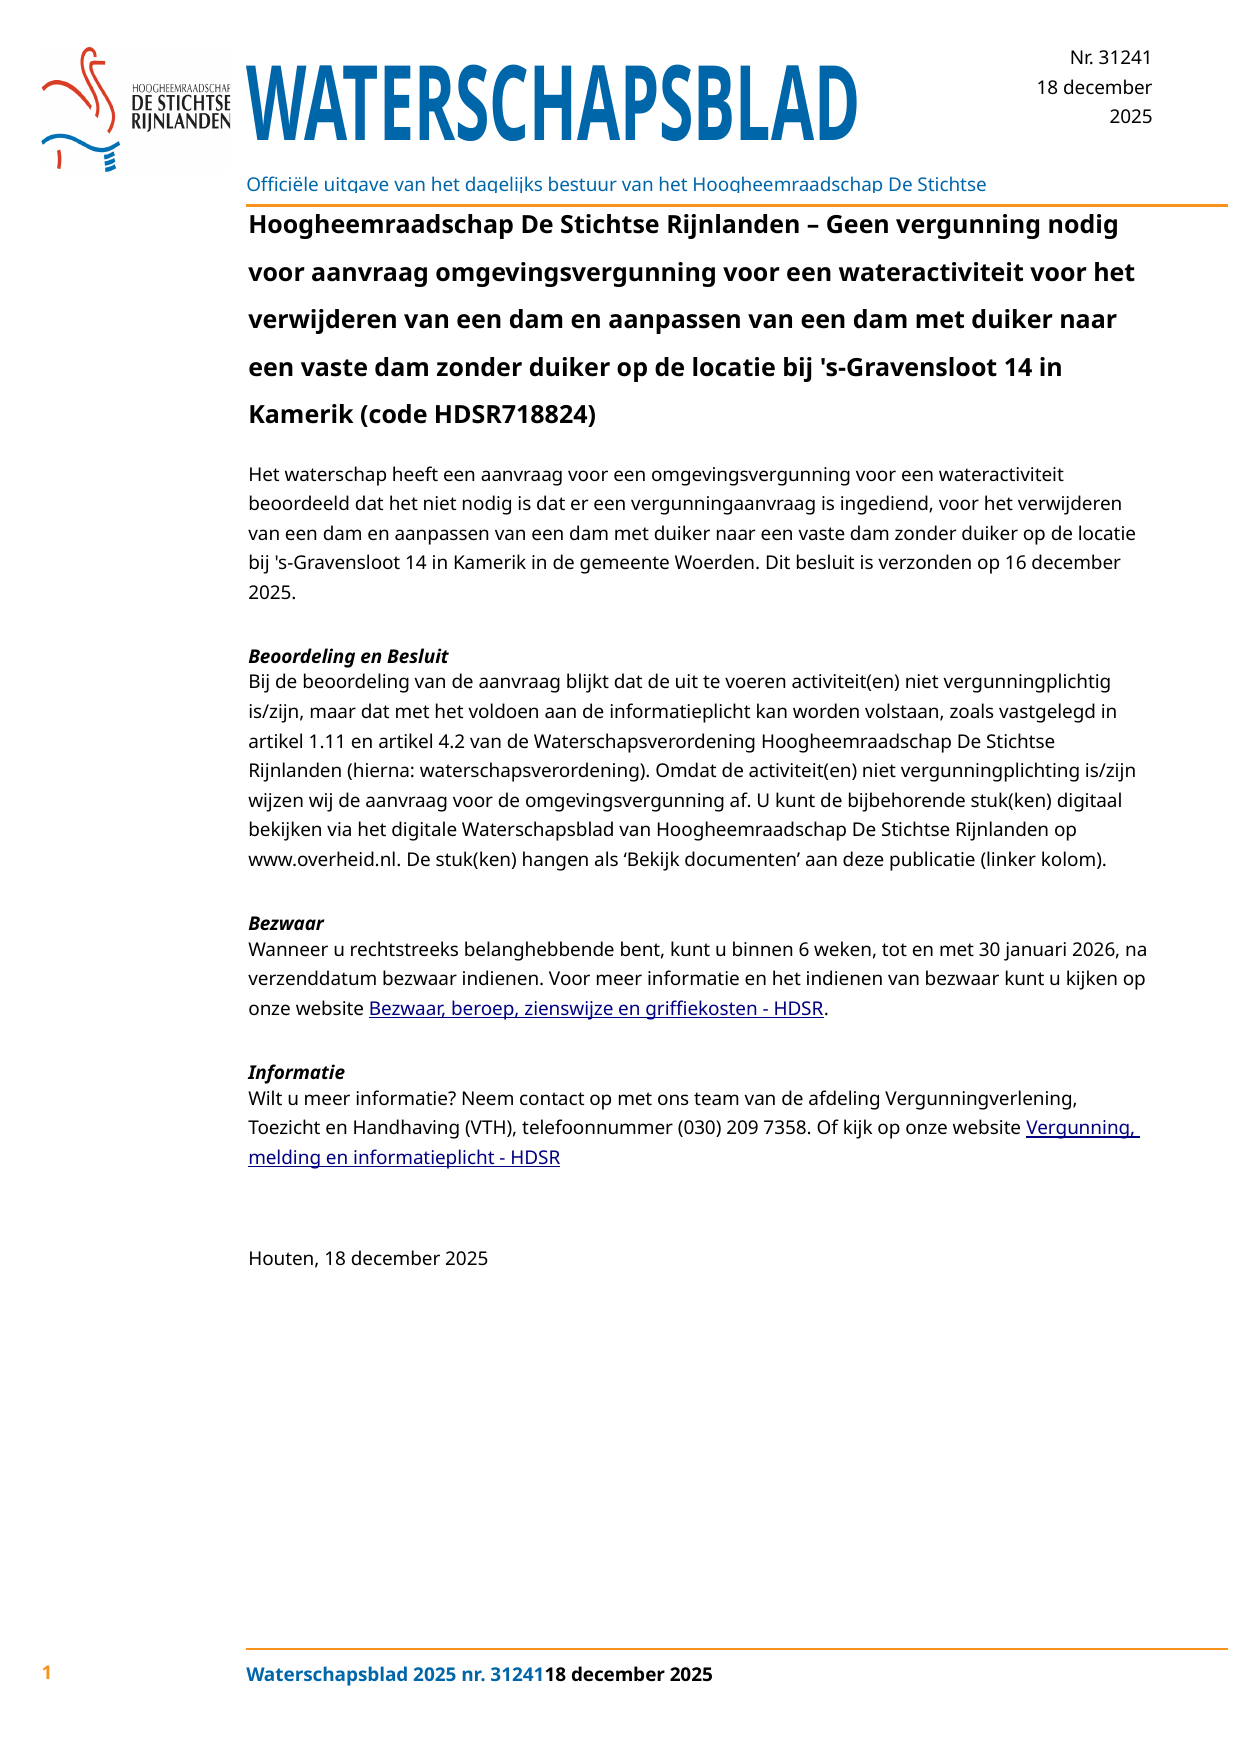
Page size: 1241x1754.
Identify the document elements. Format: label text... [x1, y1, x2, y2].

text Wanneer u rechtstreeks belanghebbende bent, kunt u binnen 6 weken, tot en met 30 januari 2026, na verzenddatum bezwaar indienen. Voor meer informatie en het indienen van bezwaar kunt u kijken op onze website Bezwaar, beroep, zienswijze en griffiekosten - HDSR. [248, 936, 1152, 1021]
picture [41, 47, 231, 172]
text Hoogheemraadschap De Stichtse Rijnlanden – Geen vergunning nodig voor aanvraag omgevingsvergunning voor een wateractiviteit voor het verwijderen van een dam en aanpassen van een dam met duiker naar een vaste dam zonder duiker op de locatie bij 's-Gravensloot 14 in Kamerik (code HDSR718824) [248, 207, 1152, 431]
text Houten, 18 december 2025 [248, 1245, 1152, 1271]
text Informatie [248, 1059, 1152, 1085]
text Bezwaar [248, 910, 1152, 936]
text Bij de beoordeling van de aanvraag blijkt dat de uit te voeren activiteit(en) niet vergunningplichtig is/zijn, maar dat met het voldoen aan de informatieplicht kan worden volstaan, zoals vastgelegd in artikel 1.11 en artikel 4.2 van de Waterschapsverordening Hoogheemraadschap De Stichtse Rijnlanden (hierna: waterschapsverordening). Omdat de activiteit(en) niet vergunningplichting is/zijn wijzen wij de aanvraag voor de omgevingsvergunning af. U kunt de bijbehorende stuk(ken) digitaal bekijken via het digitale Waterschapsblad van Hoogheemraadschap De Stichtse Rijnlanden op www.overheid.nl. De stuk(ken) hangen als ‘Bekijk documenten’ aan deze publicatie (linker kolom). [248, 669, 1152, 872]
text Beoordeling en Besluit [248, 643, 1152, 669]
text Wilt u meer informatie? Neem contact op met ons team van de afdeling Vergunningverlening, Toezicht en Handhaving (VTH), telefoonnummer (030) 209 7358. Of kijk op onze website Vergunning, melding en informatieplicht - HDSR [248, 1085, 1152, 1170]
text Het waterschap heeft een aanvraag voor een omgevingsvergunning voor een wateractiviteit beoordeeld dat het niet nodig is dat er een vergunningaanvraag is ingediend, voor het verwijderen van een dam en aanpassen van een dam met duiker naar een vaste dam zonder duiker op de locatie bij 's-Gravensloot 14 in Kamerik in de gemeente Woerden. Dit besluit is verzonden op 16 december 2025. [248, 461, 1152, 605]
